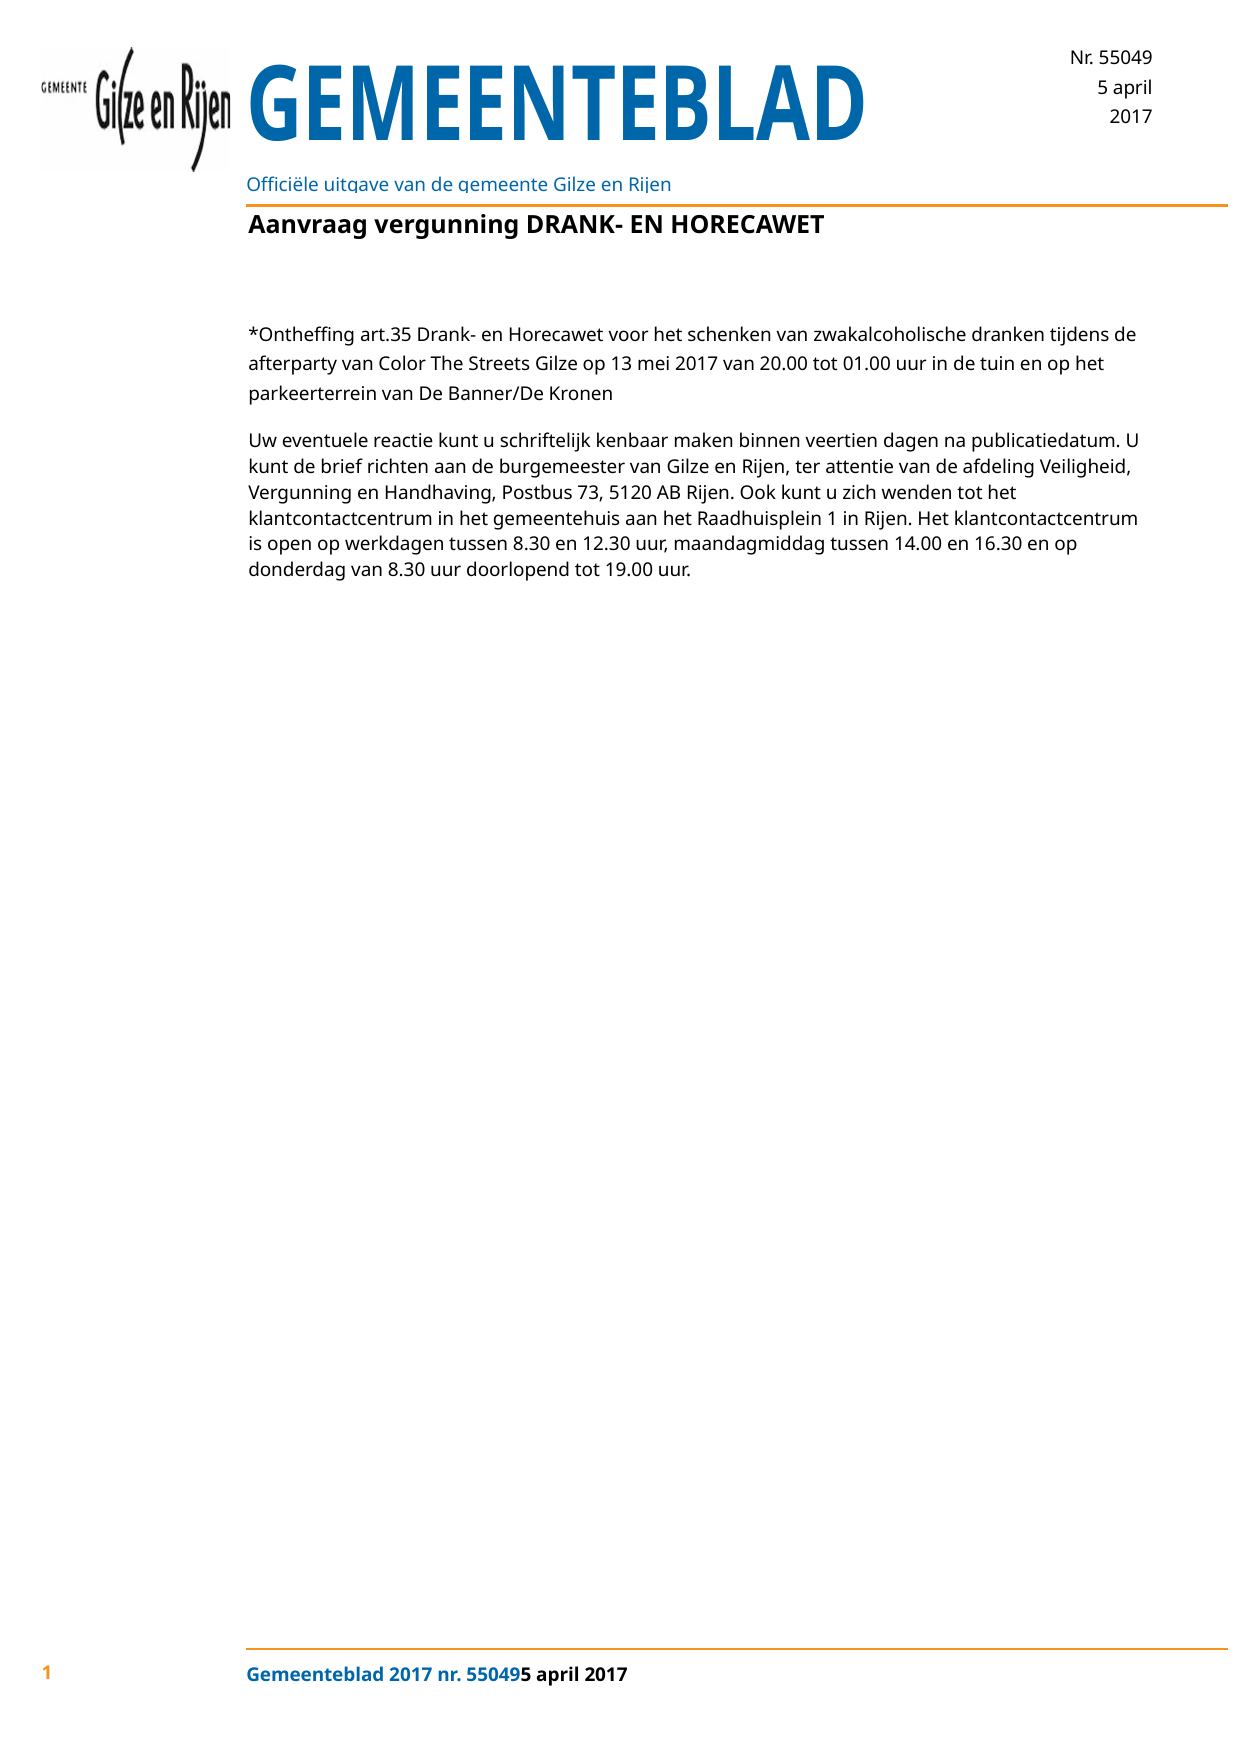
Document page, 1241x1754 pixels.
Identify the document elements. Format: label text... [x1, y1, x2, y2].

text Aanvraag vergunning DRANK- EN HORECAWET [248, 207, 1152, 241]
text *Ontheffing art.35 Drank- en Horecawet voor het schenken van zwakalcoholische dranken tijdens de afterparty van Color The Streets Gilze op 13 mei 2017 van 20.00 tot 01.00 uur in de tuin en op het parkeerterrein van De Banner/De Kronen [248, 321, 1152, 406]
picture [41, 47, 231, 172]
text Uw eventuele reactie kunt u schriftelijk kenbaar maken binnen veertien dagen na publicatiedatum. U kunt de brief richten aan de burgemeester van Gilze en Rijen, ter attentie van de afdeling Veiligheid, Vergunning en Handhaving, Postbus 73, 5120 AB Rijen. Ook kunt u zich wenden tot het klantcontactcentrum in het gemeentehuis aan het Raadhuisplein 1 in Rijen. Het klantcontactcentrum is open op werkdagen tussen 8.30 en 12.30 uur, maandagmiddag tussen 14.00 en 16.30 en op donderdag van 8.30 uur doorlopend tot 19.00 uur. [248, 428, 1152, 582]
